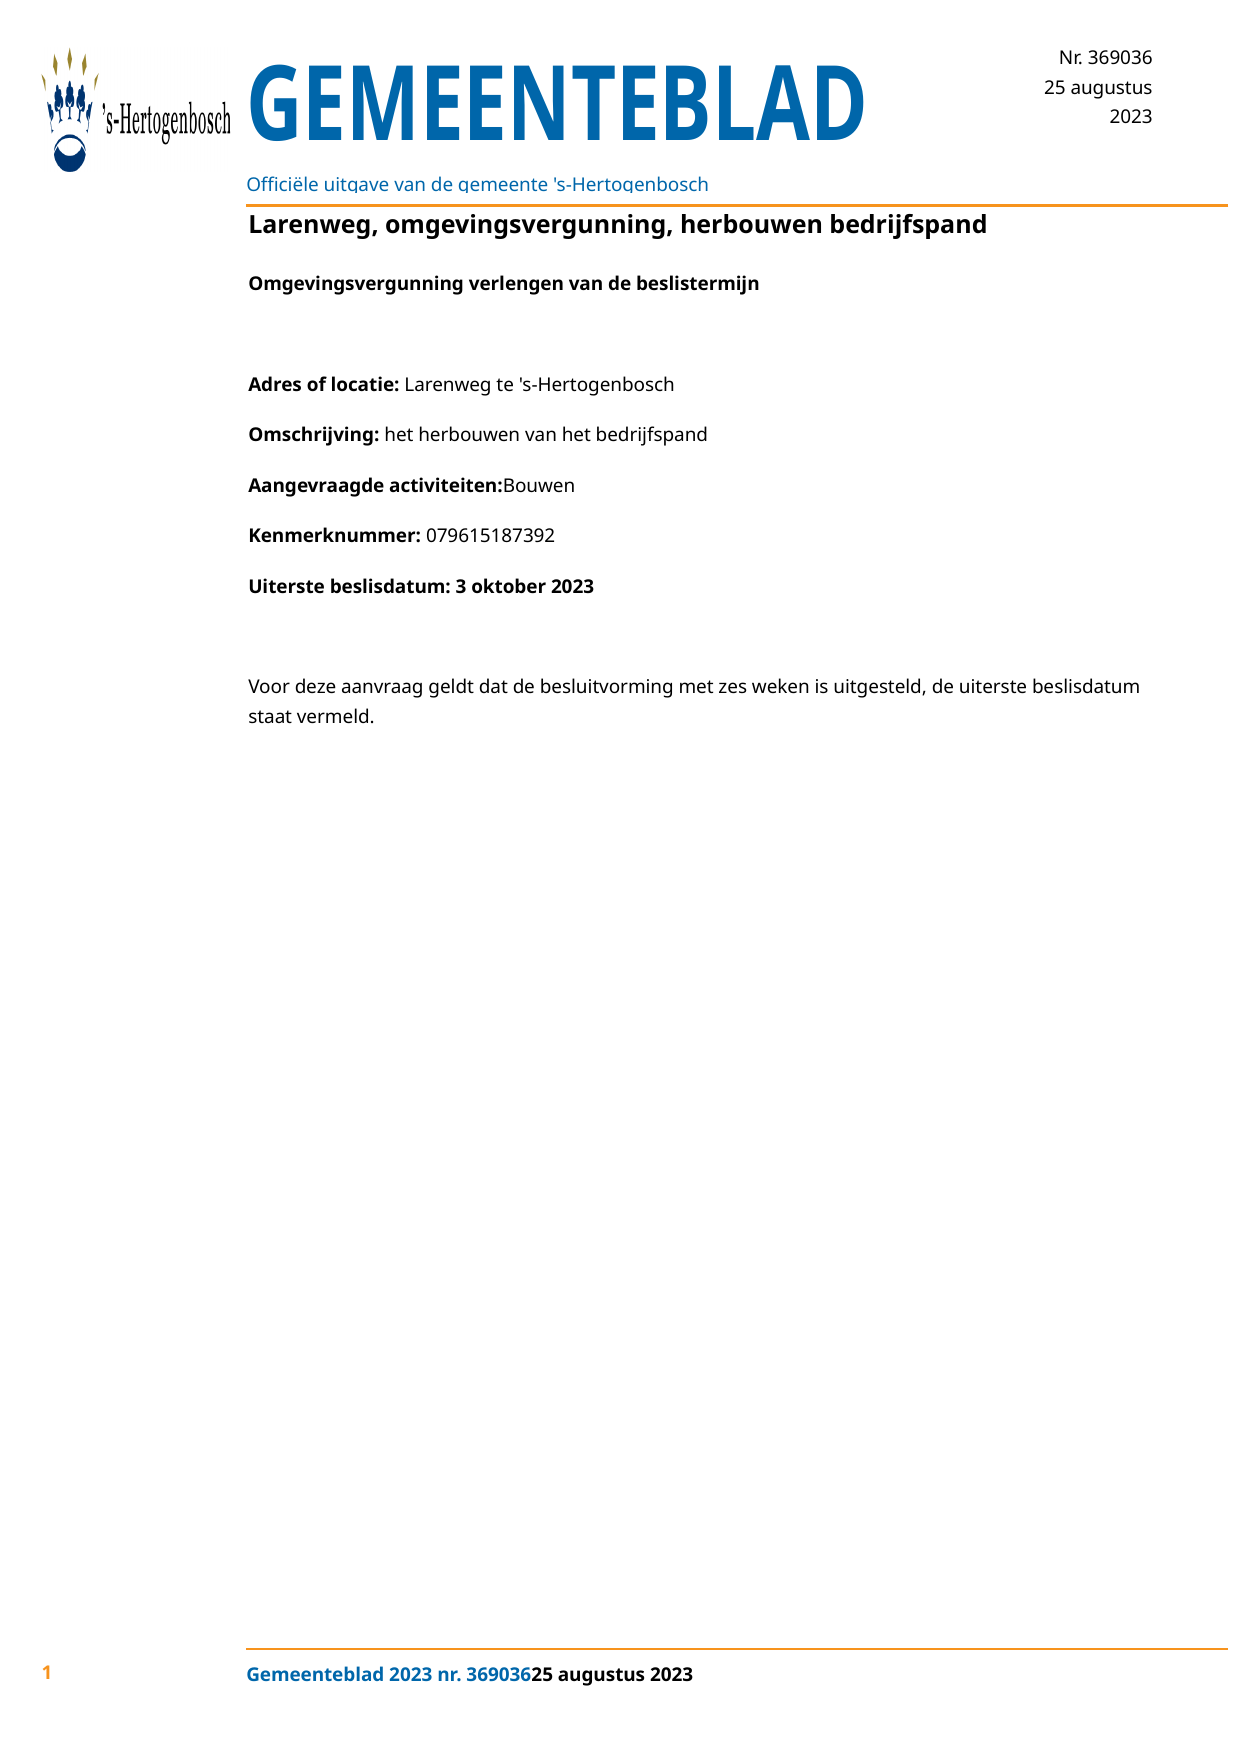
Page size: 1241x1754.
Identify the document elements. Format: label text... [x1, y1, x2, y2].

text Omschrijving: het herbouwen van het bedrijfspand [248, 422, 1152, 447]
text Uiterste beslisdatum: 3 oktober 2023 [248, 573, 1152, 598]
picture [41, 47, 231, 172]
text Omgevingsvergunning verlengen van de beslistermijn [248, 270, 1152, 296]
text Aangevraagde activiteiten:Bouwen [248, 472, 1152, 498]
text Kenmerknummer: 079615187392 [248, 522, 1152, 548]
text Voor deze aanvraag geldt dat de besluitvorming met zes weken is uitgesteld, de uiterste beslisdatum staat vermeld. [248, 674, 1152, 729]
text Adres of locatie: Larenweg te 's-Hertogenbosch [248, 371, 1152, 397]
text Larenweg, omgevingsvergunning, herbouwen bedrijfspand [248, 207, 1152, 241]
